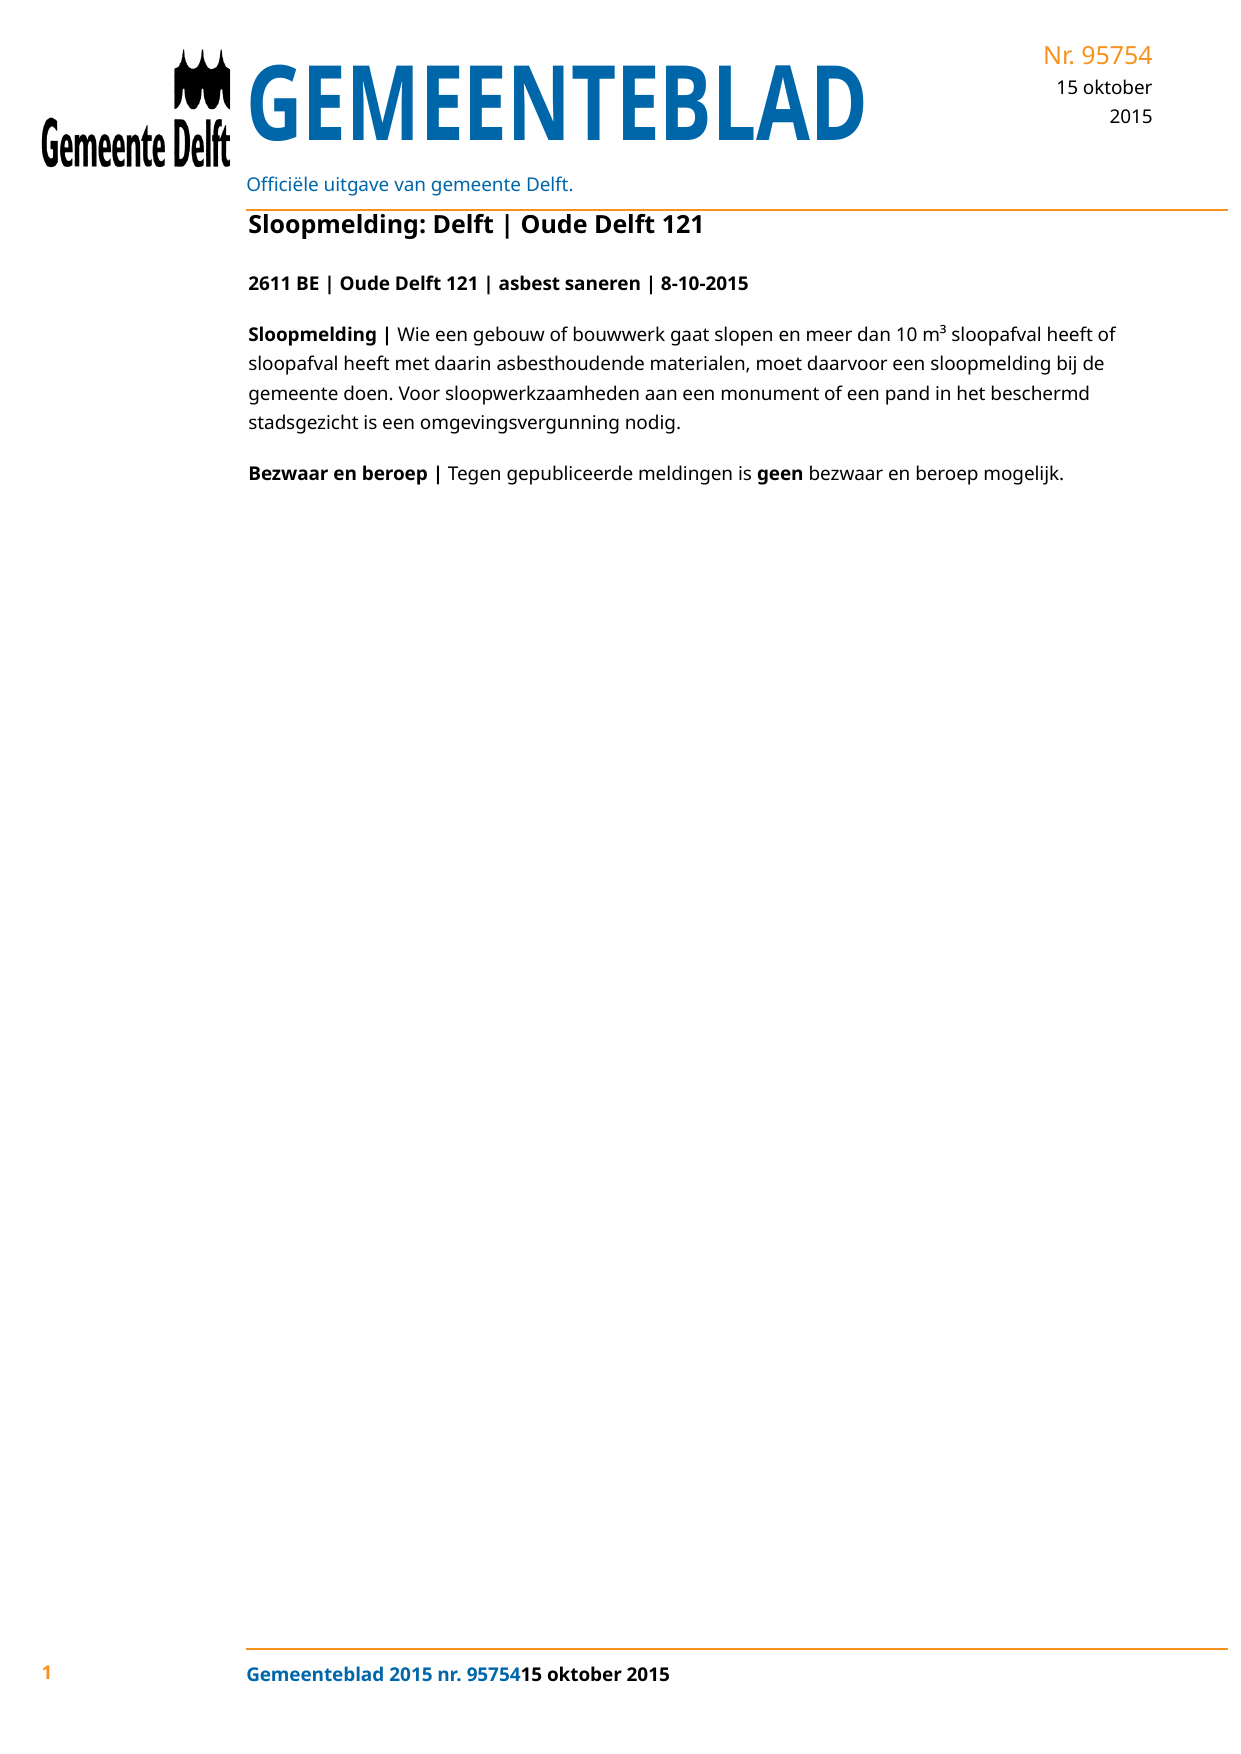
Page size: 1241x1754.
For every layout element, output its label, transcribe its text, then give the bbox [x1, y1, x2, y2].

text Sloopmelding | Wie een gebouw of bouwwerk gaat slopen en meer dan 10 m³ sloopafval heeft of sloopafval heeft met daarin asbesthoudende materialen, moet daarvoor een sloopmelding bij de gemeente doen. Voor sloopwerkzaamheden aan een monument of een pand in het beschermd stadsgezicht is een omgevingsvergunning nodig. [248, 321, 1152, 435]
text Bezwaar en beroep | Tegen gepubliceerde meldingen is geen bezwaar en beroep mogelijk. [248, 460, 1152, 486]
picture [41, 47, 231, 172]
text 2611 BE | Oude Delft 121 | asbest saneren | 8-10-2015 [248, 270, 1152, 296]
text Sloopmelding: Delft | Oude Delft 121 [248, 211, 1152, 241]
